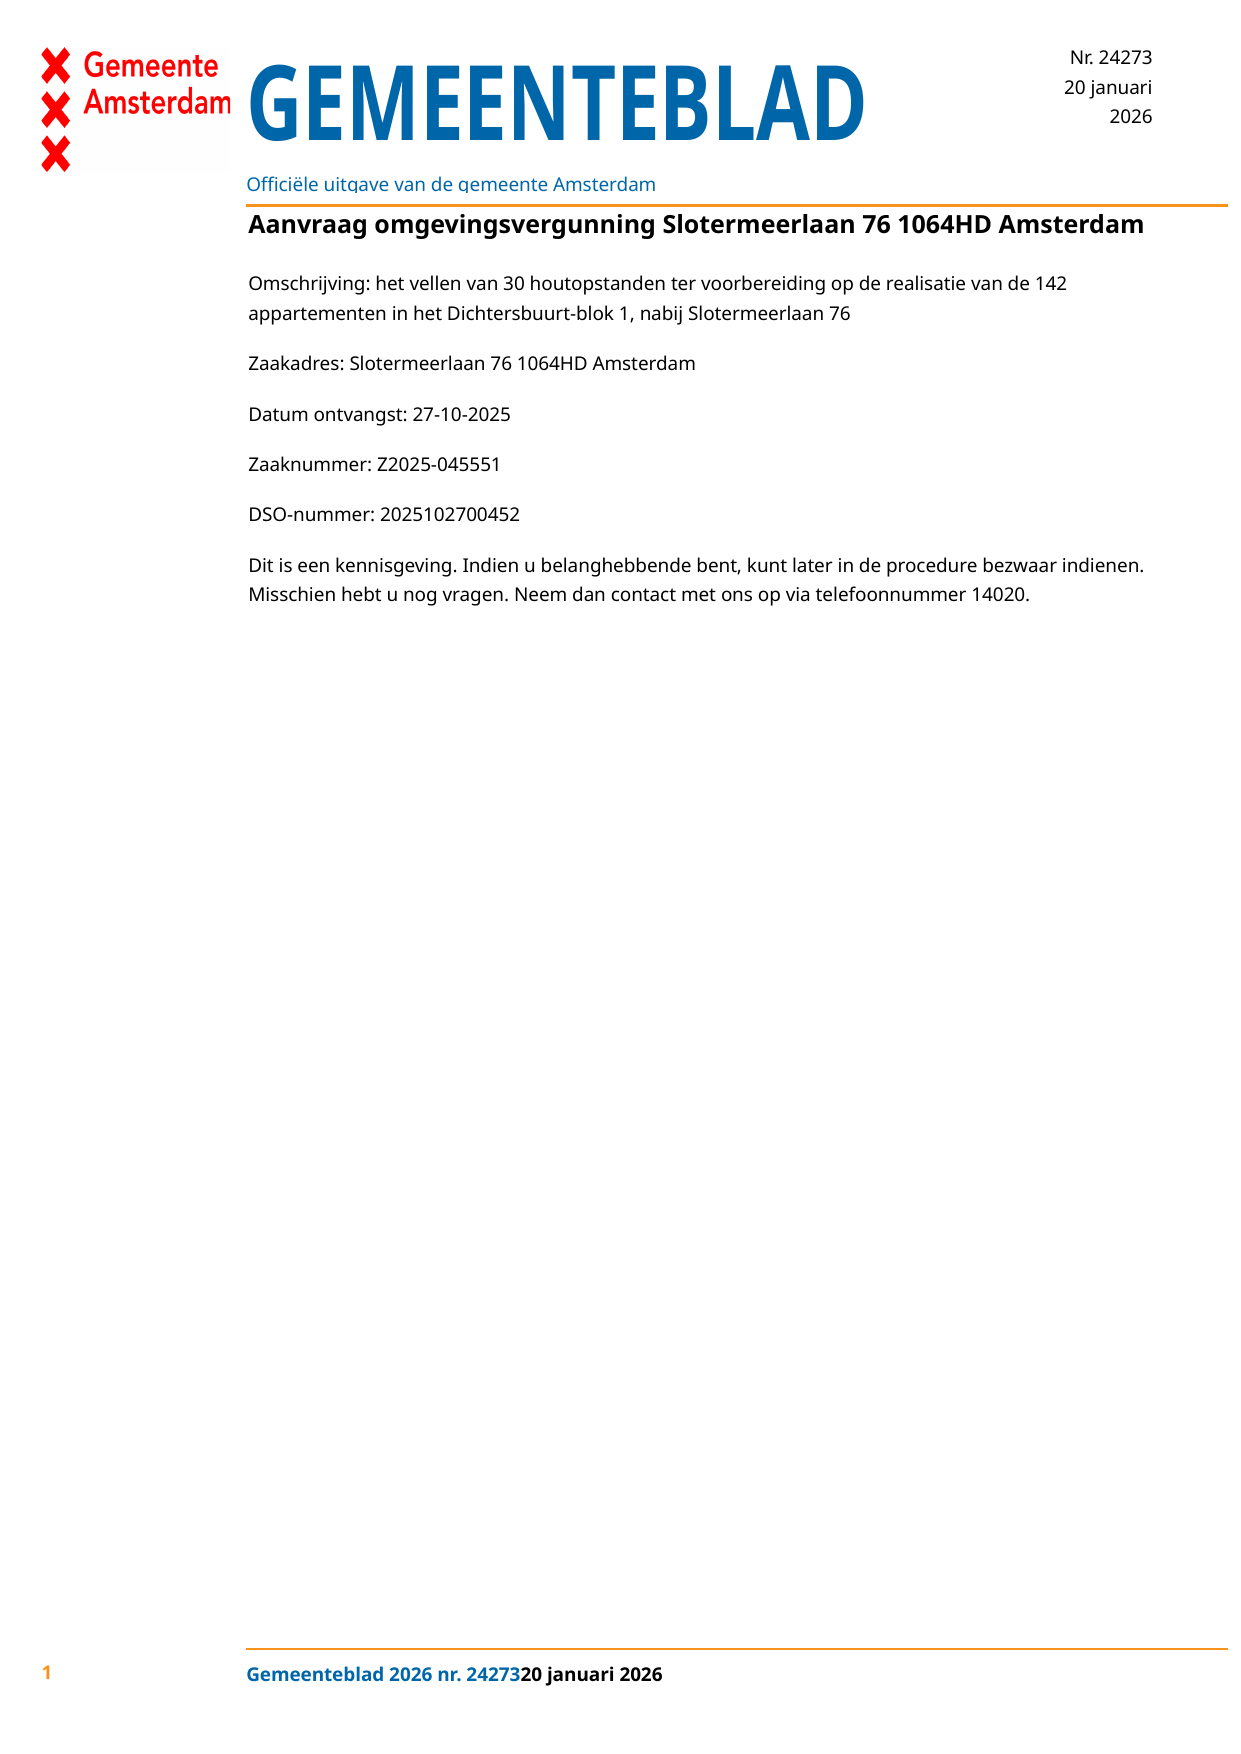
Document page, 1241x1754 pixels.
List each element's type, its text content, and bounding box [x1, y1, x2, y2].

text DSO-nummer: 2025102700452 [248, 502, 1152, 527]
text Datum ontvangst: 27-10-2025 [248, 401, 1152, 426]
text Zaaknummer: Z2025-045551 [248, 451, 1152, 477]
text Omschrijving: het vellen van 30 houtopstanden ter voorbereiding op de realisatie van de 142 appartementen in het Dichtersbuurt-blok 1, nabij Slotermeerlaan 76 [248, 270, 1152, 326]
text Dit is een kennisgeving. Indien u belanghebbende bent, kunt later in de procedure bezwaar indienen. Misschien hebt u nog vragen. Neem dan contact met ons op via telefoonnummer 14020. [248, 552, 1152, 607]
text Aanvraag omgevingsvergunning Slotermeerlaan 76 1064HD Amsterdam [248, 207, 1152, 241]
picture [41, 47, 231, 172]
text Zaakadres: Slotermeerlaan 76 1064HD Amsterdam [248, 350, 1152, 376]
